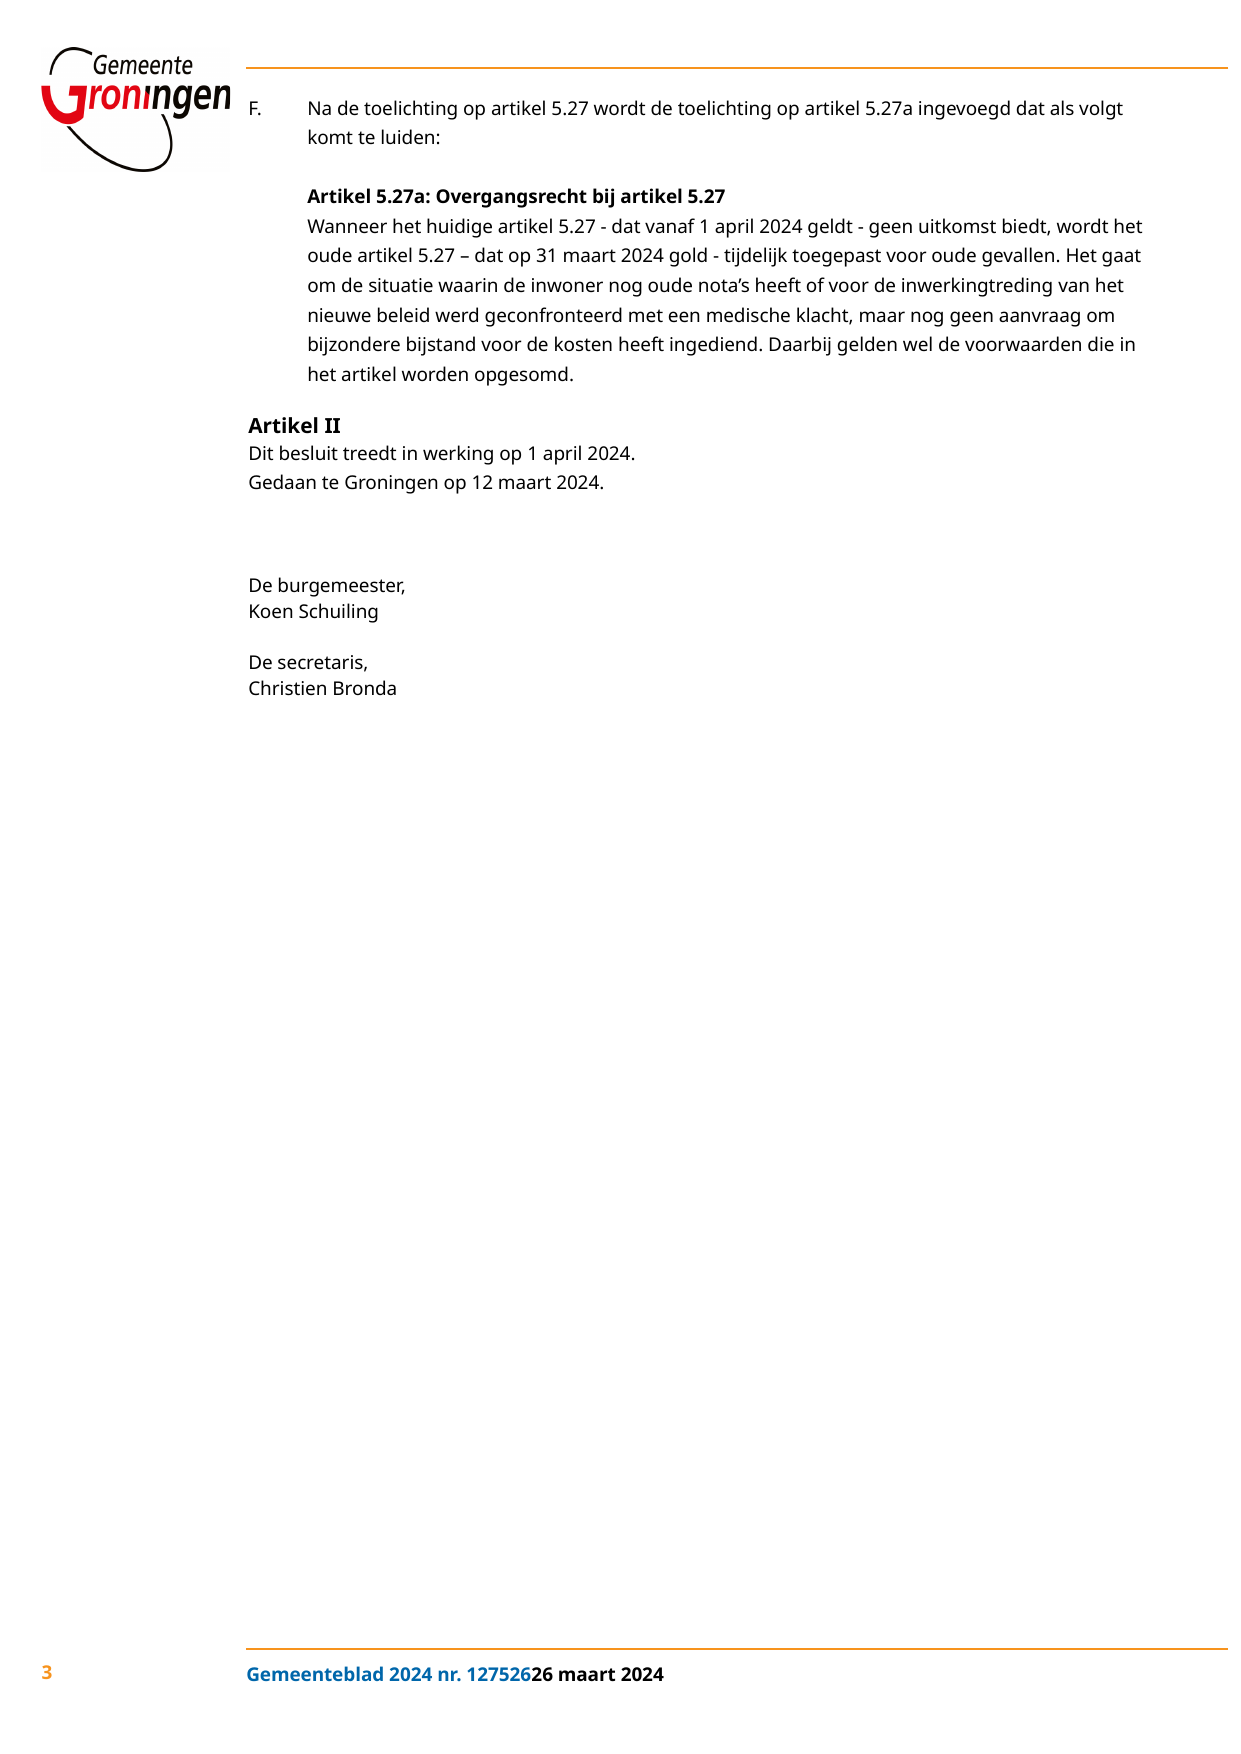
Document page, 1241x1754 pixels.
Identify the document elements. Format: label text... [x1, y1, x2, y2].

text De secretaris, [248, 649, 1152, 675]
list Artikel 5.27a: Overgangsrecht bij artikel 5.27 [248, 183, 1152, 209]
text Artikel II [248, 411, 1152, 440]
text Gedaan te Groningen op 12 maart 2024. [248, 469, 1152, 495]
picture [41, 47, 231, 172]
text Koen Schuiling [248, 598, 1152, 624]
text Dit besluit treedt in werking op 1 april 2024. [248, 440, 1152, 466]
text De burgemeester, [248, 572, 1152, 598]
list Wanneer het huidige artikel 5.27 - dat vanaf 1 april 2024 geldt - geen uitkomst biedt, wordt het oude artikel 5.27 – dat op 31 maart 2024 gold - tijdelijk toegepast voor oude gevallen. Het gaat om de situatie waarin de inwoner nog oude nota’s heeft of voor de inwerkingtreding van het nieuwe beleid werd geconfronteerd met een medische klacht, maar nog geen aanvraag om bijzondere bijstand voor de kosten heeft ingediend. Daarbij gelden wel de voorwaarden die in het artikel worden opgesomd. [248, 213, 1152, 387]
text Christien Bronda [248, 675, 1152, 701]
list Na de toelichting op artikel 5.27 wordt de toelichting op artikel 5.27a ingevoegd dat als volgt komt te luiden: [248, 95, 1152, 150]
